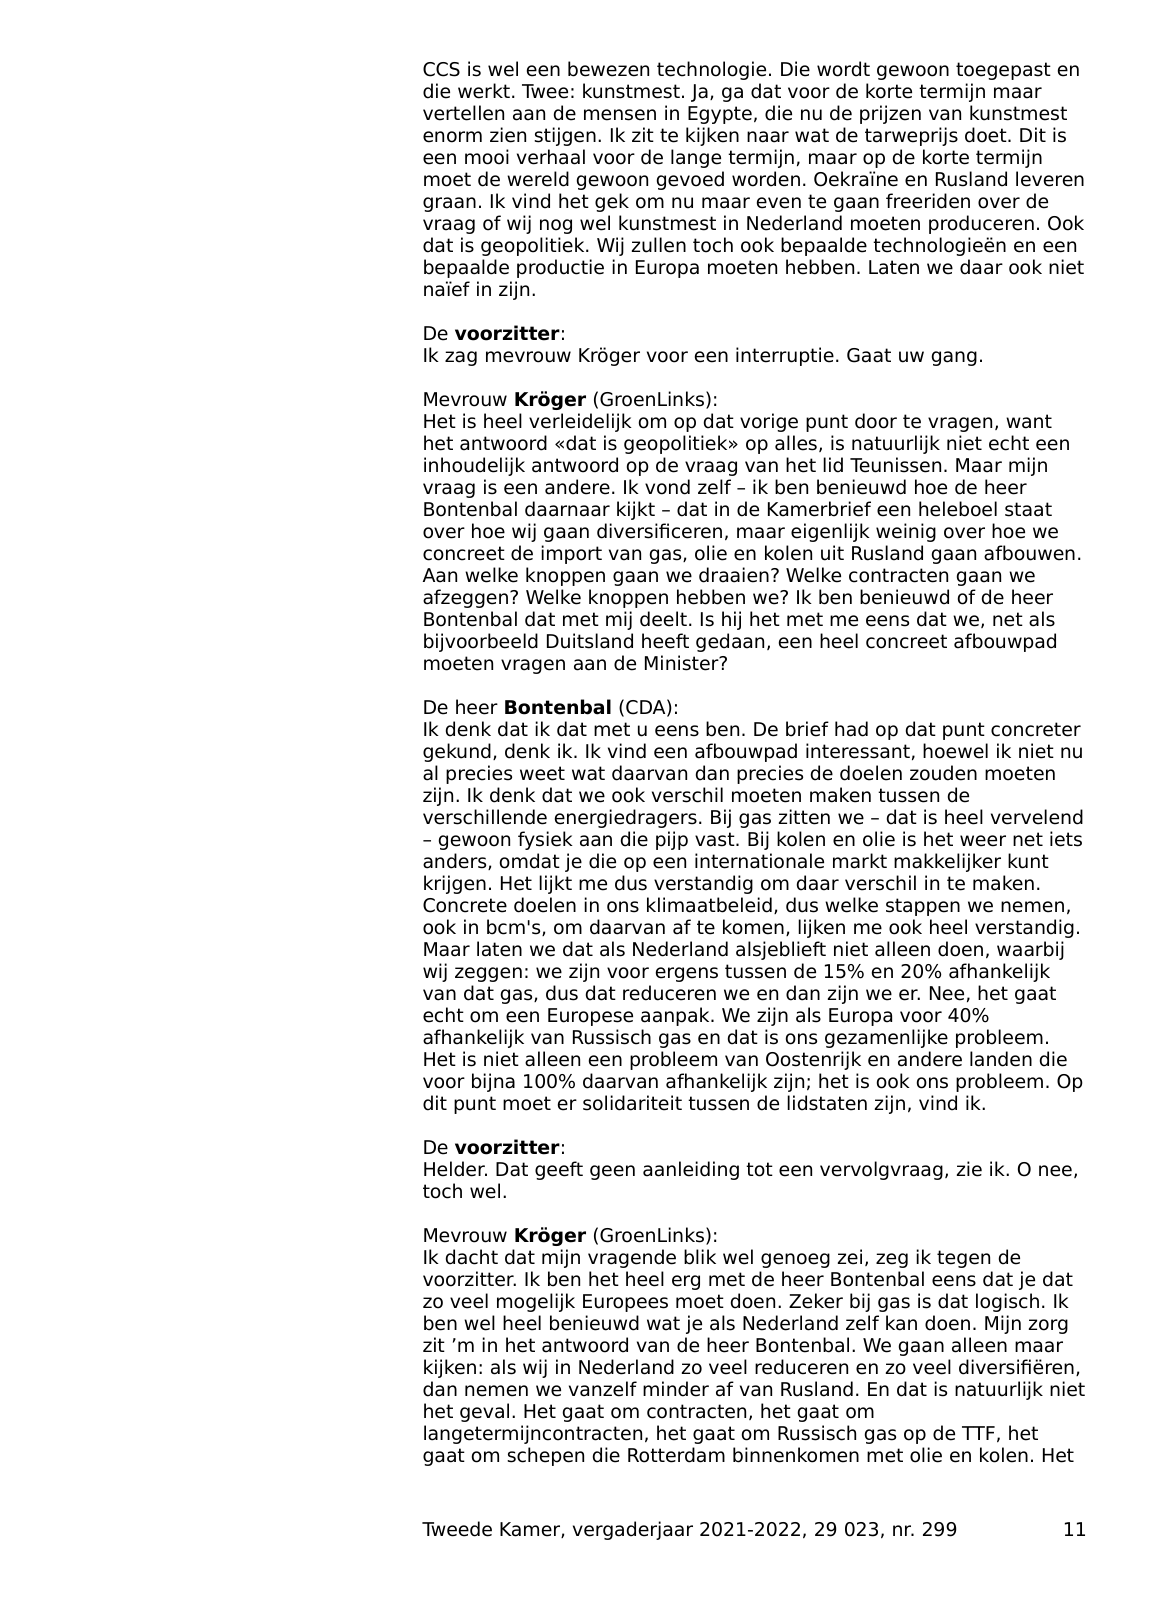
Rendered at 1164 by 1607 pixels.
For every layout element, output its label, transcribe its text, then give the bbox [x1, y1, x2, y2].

text CCS is wel een bewezen technologie. Die wordt gewoon toegepast en die werkt. Twee: kunstmest. Ja, ga dat voor de korte termijn maar vertellen aan de mensen in Egypte, die nu de prijzen van kunstmest enorm zien stijgen. Ik zit te kijken naar wat de tarweprijs doet. Dit is een mooi verhaal voor de lange termijn, maar op de korte termijn moet de wereld gewoon gevoed worden. Oekraïne en Rusland leveren graan. Ik vind het gek om nu maar even te gaan freeriden over de vraag of wij nog wel kunstmest in Nederland moeten produceren. Ook dat is geopolitiek. Wij zullen toch ook bepaalde technologieën en een bepaalde productie in Europa moeten hebben. Laten we daar ook niet naïef in zijn. [422, 59, 1087, 301]
text Mevrouw Kröger (GroenLinks): [422, 1225, 1087, 1247]
text Ik dacht dat mijn vragende blik wel genoeg zei, zeg ik tegen de voorzitter. Ik ben het heel erg met de heer Bontenbal eens dat je dat zo veel mogelijk Europees moet doen. Zeker bij gas is dat logisch. Ik ben wel heel benieuwd wat je als Nederland zelf kan doen. Mijn zorg zit ’m in het antwoord van de heer Bontenbal. We gaan alleen maar kijken: als wij in Nederland zo veel reduceren en zo veel diversifiëren, dan nemen we vanzelf minder af van Rusland. En dat is natuurlijk niet het geval. Het gaat om contracten, het gaat om langetermijncontracten, het gaat om Russisch gas op de TTF, het gaat om schepen die Rotterdam binnenkomen met olie en kolen. Het [422, 1247, 1087, 1467]
text Ik zag mevrouw Kröger voor een interruptie. Gaat uw gang. [422, 345, 1087, 367]
text De heer Bontenbal (CDA): [422, 697, 1087, 719]
text Het is heel verleidelijk om op dat vorige punt door te vragen, want het antwoord «dat is geopolitiek» op alles, is natuurlijk niet echt een inhoudelijk antwoord op de vraag van het lid Teunissen. Maar mijn vraag is een andere. Ik vond zelf – ik ben benieuwd hoe de heer Bontenbal daarnaar kijkt – dat in de Kamerbrief een heleboel staat over hoe wij gaan diversificeren, maar eigenlijk weinig over hoe we concreet de import van gas, olie en kolen uit Rusland gaan afbouwen. Aan welke knoppen gaan we draaien? Welke contracten gaan we afzeggen? Welke knoppen hebben we? Ik ben benieuwd of de heer Bontenbal dat met mij deelt. Is hij het met me eens dat we, net als bijvoorbeeld Duitsland heeft gedaan, een heel concreet afbouwpad moeten vragen aan de Minister? [422, 411, 1087, 675]
text De voorzitter: [422, 323, 1087, 345]
text De voorzitter: [422, 1137, 1087, 1159]
text Ik denk dat ik dat met u eens ben. De brief had op dat punt concreter gekund, denk ik. Ik vind een afbouwpad interessant, hoewel ik niet nu al precies weet wat daarvan dan precies de doelen zouden moeten zijn. Ik denk dat we ook verschil moeten maken tussen de verschillende energiedragers. Bij gas zitten we – dat is heel vervelend – gewoon fysiek aan die pijp vast. Bij kolen en olie is het weer net iets anders, omdat je die op een internationale markt makkelijker kunt krijgen. Het lijkt me dus verstandig om daar verschil in te maken. Concrete doelen in ons klimaatbeleid, dus welke stappen we nemen, ook in bcm's, om daarvan af te komen, lijken me ook heel verstandig. Maar laten we dat als Nederland alsjeblieft niet alleen doen, waarbij wij zeggen: we zijn voor ergens tussen de 15% en 20% afhankelijk van dat gas, dus dat reduceren we en dan zijn we er. Nee, het gaat echt om een Europese aanpak. We zijn als Europa voor 40% afhankelijk van Russisch gas en dat is ons gezamenlijke probleem. Het is niet alleen een probleem van Oostenrijk en andere landen die voor bijna 100% daarvan afhankelijk zijn; het is ook ons probleem. Op dit punt moet er solidariteit tussen de lidstaten zijn, vind ik. [422, 719, 1087, 1115]
text Helder. Dat geeft geen aanleiding tot een vervolgvraag, zie ik. O nee, toch wel. [422, 1159, 1087, 1203]
text Mevrouw Kröger (GroenLinks): [422, 389, 1087, 411]
